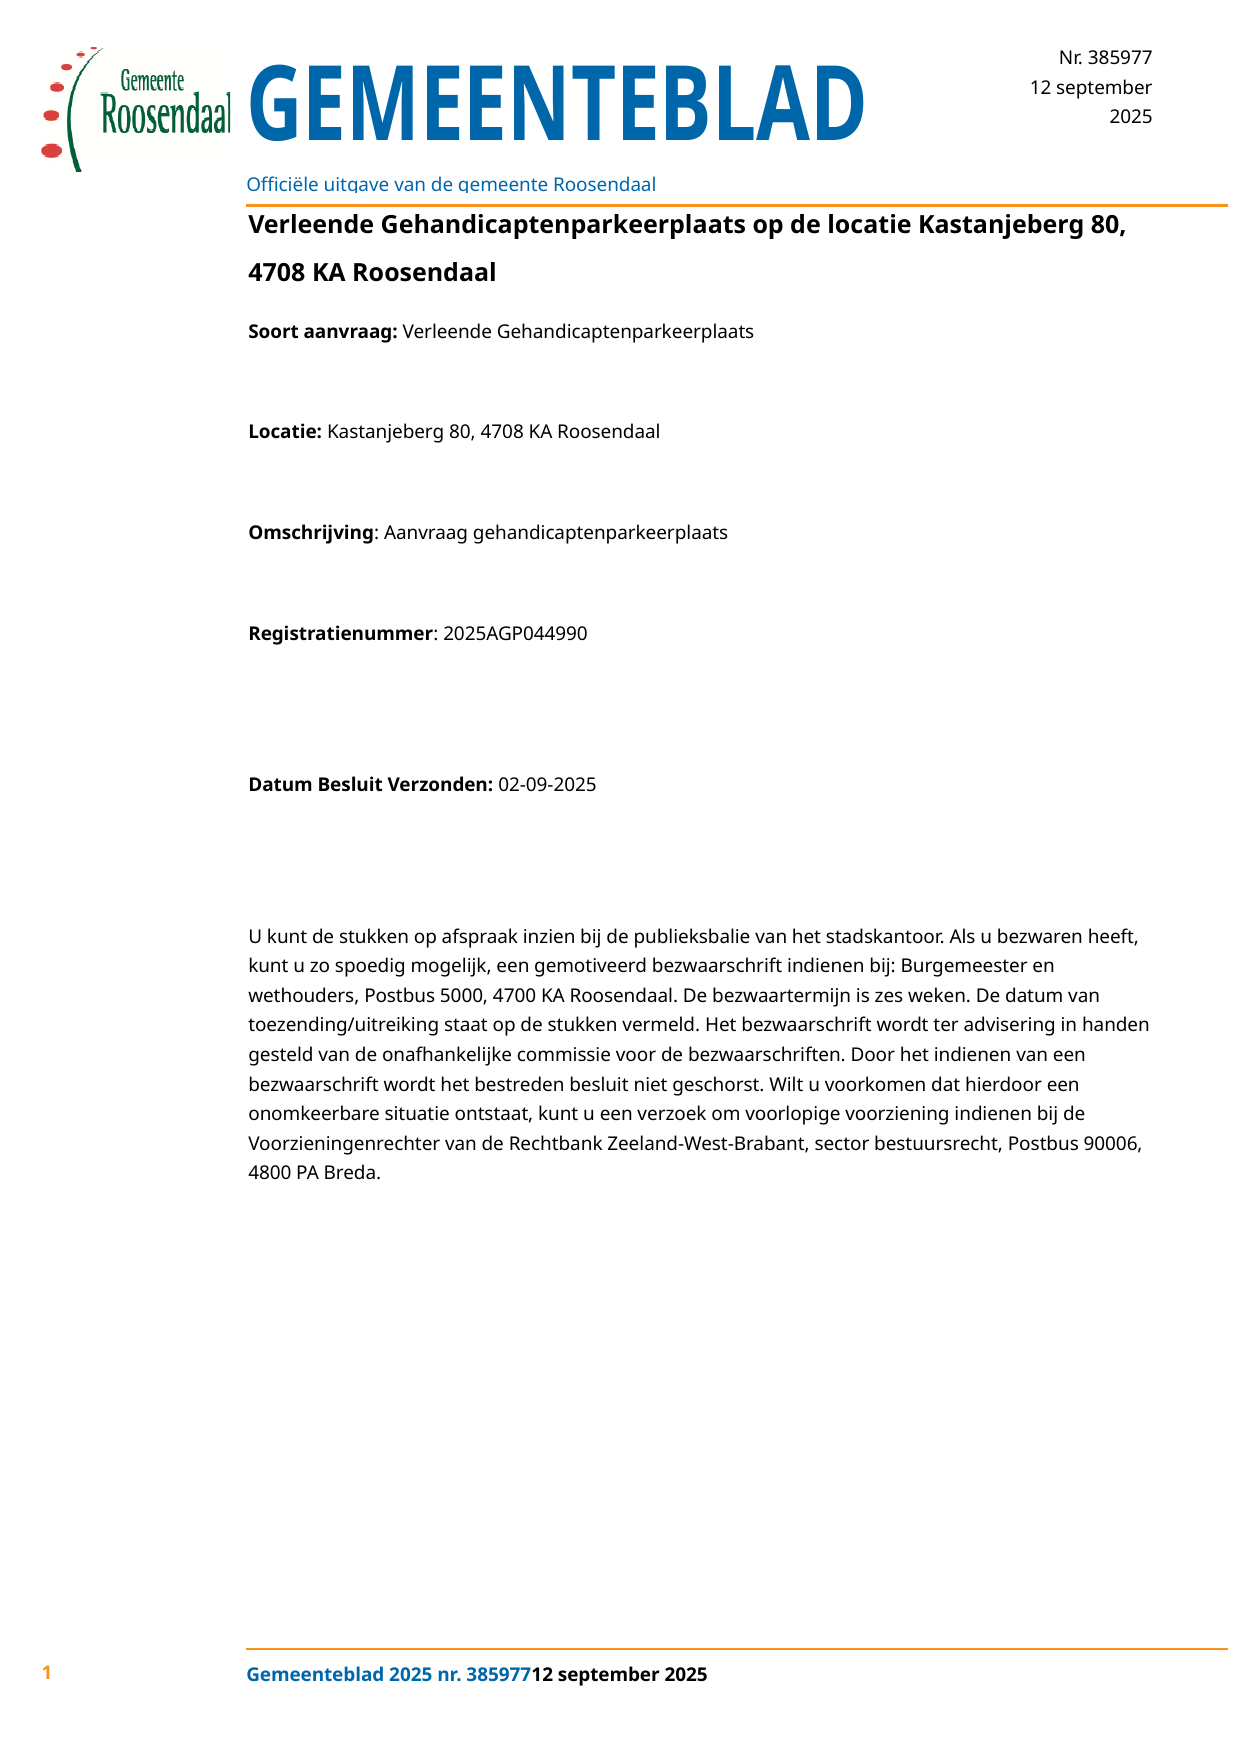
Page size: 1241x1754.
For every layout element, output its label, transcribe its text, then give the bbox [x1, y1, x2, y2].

text Omschrijving: Aanvraag gehandicaptenparkeerplaats [248, 519, 1152, 545]
text Verleende Gehandicaptenparkeerplaats op de locatie Kastanjeberg 80, 4708 KA Roosendaal [248, 207, 1152, 288]
picture [41, 47, 231, 172]
text Datum Besluit Verzonden: 02-09-2025 [248, 772, 1152, 797]
text Registratienummer: 2025AGP044990 [248, 620, 1152, 646]
text Soort aanvraag: Verleende Gehandicaptenparkeerplaats [248, 318, 1152, 344]
text Locatie: Kastanjeberg 80, 4708 KA Roosendaal [248, 419, 1152, 444]
text U kunt de stukken op afspraak inzien bij de publieksbalie van het stadskantoor. Als u bezwaren heeft, kunt u zo spoedig mogelijk, een gemotiveerd bezwaarschrift indienen bij: Burgemeester en wethouders, Postbus 5000, 4700 KA Roosendaal. De bezwaartermijn is zes weken. De datum van toezending/uitreiking staat op de stukken vermeld. Het bezwaarschrift wordt ter advisering in handen gesteld van de onafhankelijke commissie voor de bezwaarschriften. Door het indienen van een bezwaarschrift wordt het bestreden besluit niet geschorst. Wilt u voorkomen dat hierdoor een onomkeerbare situatie ontstaat, kunt u een verzoek om voorlopige voorziening indienen bij de Voorzieningenrechter van de Rechtbank Zeeland-West-Brabant, sector bestuursrecht, Postbus 90006, 4800 PA Breda. [248, 923, 1152, 1185]
